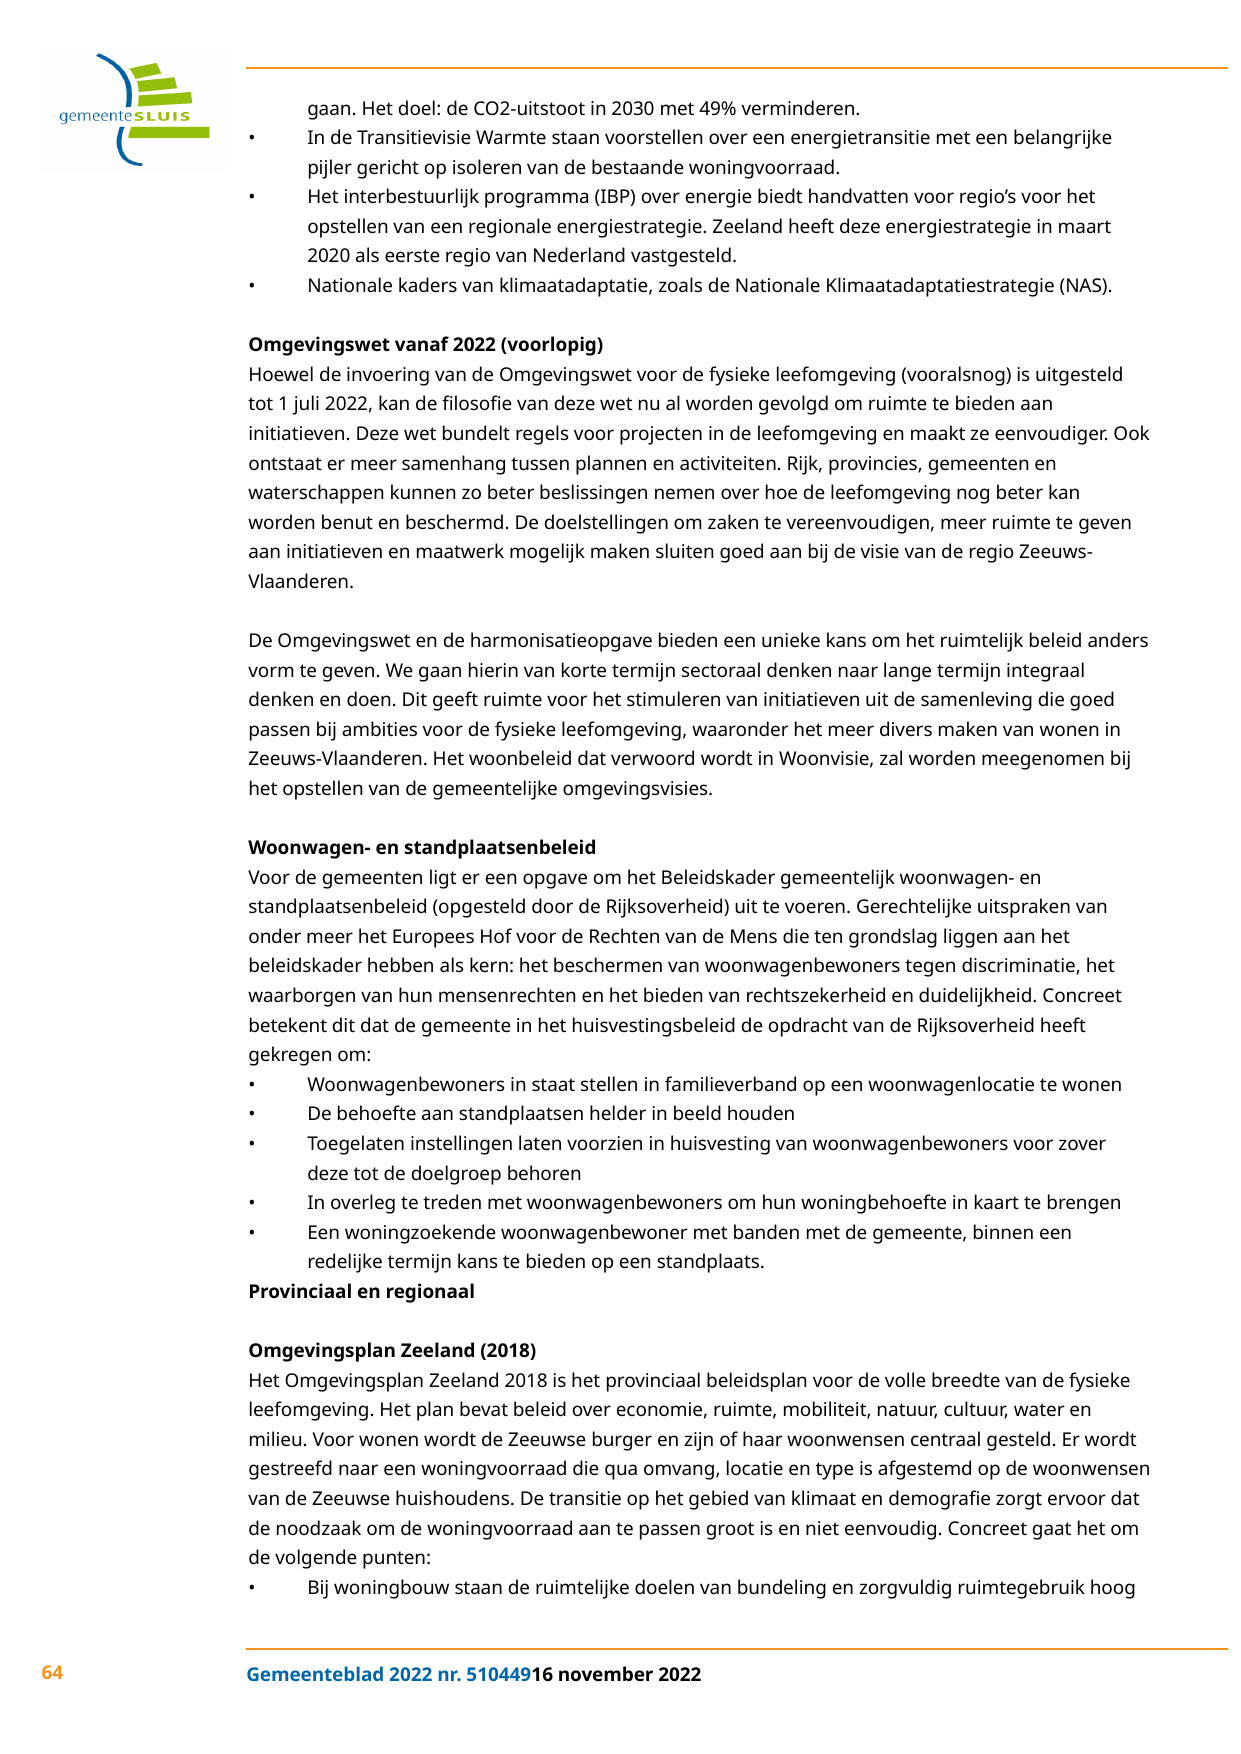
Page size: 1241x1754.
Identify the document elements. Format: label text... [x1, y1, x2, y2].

list In de Transitievisie Warmte staan voorstellen over een energietransitie met een belangrijke pijler gericht op isoleren van de bestaande woningvoorraad. [248, 124, 1152, 180]
text Hoewel de invoering van de Omgevingswet voor de fysieke leefomgeving (vooralsnog) is uitgesteld tot 1 juli 2022, kan de filosofie van deze wet nu al worden gevolgd om ruimte te bieden aan initiatieven. Deze wet bundelt regels voor projecten in de leefomgeving en maakt ze eenvoudiger. Ook ontstaat er meer samenhang tussen plannen en activiteiten. Rijk, provincies, gemeenten en waterschappen kunnen zo beter beslissingen nemen over hoe de leefomgeving nog beter kan worden benut en beschermd. De doelstellingen om zaken te vereenvoudigen, meer ruimte te geven aan initiatieven en maatwerk mogelijk maken sluiten goed aan bij de visie van de regio Zeeuws-Vlaanderen. [248, 361, 1152, 594]
list In overleg te treden met woonwagenbewoners om hun woningbehoefte in kaart te brengen [248, 1189, 1152, 1215]
text Provinciaal en regionaal [248, 1278, 1152, 1304]
list Bij woningbouw staan de ruimtelijke doelen van bundeling en zorgvuldig ruimtegebruik hoog [248, 1574, 1152, 1600]
text Woonwagen- en standplaatsenbeleid [248, 834, 1152, 860]
list Toegelaten instellingen laten voorzien in huisvesting van woonwagenbewoners voor zover deze tot de doelgroep behoren [248, 1130, 1152, 1186]
list Het interbestuurlijk programma (IBP) over energie biedt handvatten voor regio’s voor het opstellen van een regionale energiestrategie. Zeeland heeft deze energiestrategie in maart 2020 als eerste regio van Nederland vastgesteld. [248, 183, 1152, 268]
text Omgevingsplan Zeeland (2018) [248, 1337, 1152, 1363]
text Het Omgevingsplan Zeeland 2018 is het provinciaal beleidsplan voor de volle breedte van de fysieke leefomgeving. Het plan bevat beleid over economie, ruimte, mobiliteit, natuur, cultuur, water en milieu. Voor wonen wordt de Zeeuwse burger en zijn of haar woonwensen centraal gesteld. Er wordt gestreefd naar een woningvoorraad die qua omvang, locatie en type is afgestemd op de woonwensen van de Zeeuwse huishoudens. De transitie op het gebied van klimaat en demografie zorgt ervoor dat de noodzaak om de woningvoorraad aan te passen groot is en niet eenvoudig. Concreet gaat het om de volgende punten: [248, 1367, 1152, 1570]
list Een woningzoekende woonwagenbewoner met banden met de gemeente, binnen een redelijke termijn kans te bieden op een standplaats. [248, 1219, 1152, 1274]
list Woonwagenbewoners in staat stellen in familieverband op een woonwagenlocatie te wonen [248, 1071, 1152, 1097]
list De behoefte aan standplaatsen helder in beeld houden [248, 1101, 1152, 1126]
text Voor de gemeenten ligt er een opgave om het Beleidskader gemeentelijk woonwagen- en standplaatsenbeleid (opgesteld door de Rijksoverheid) uit te voeren. Gerechtelijke uitspraken van onder meer het Europees Hof voor de Rechten van de Mens die ten grondslag liggen aan het beleidskader hebben als kern: het beschermen van woonwagenbewoners tegen discriminatie, het waarborgen van hun mensenrechten en het bieden van rechtszekerheid en duidelijkheid. Concreet betekent dit dat de gemeente in het huisvestingsbeleid de opdracht van de Rijksoverheid heeft gekregen om: [248, 864, 1152, 1067]
list Nationale kaders van klimaatadaptatie, zoals de Nationale Klimaatadaptatiestrategie (NAS). [248, 272, 1152, 298]
list gaan. Het doel: de CO2-uitstoot in 2030 met 49% verminderen. [248, 95, 1152, 121]
picture [41, 47, 231, 172]
text Omgevingswet vanaf 2022 (voorlopig) [248, 331, 1152, 357]
text De Omgevingswet en de harmonisatieopgave bieden een unieke kans om het ruimtelijk beleid anders vorm te geven. We gaan hierin van korte termijn sectoraal denken naar lange termijn integraal denken en doen. Dit geeft ruimte voor het stimuleren van initiatieven uit de samenleving die goed passen bij ambities voor de fysieke leefomgeving, waaronder het meer divers maken van wonen in Zeeuws-Vlaanderen. Het woonbeleid dat verwoord wordt in Woonvisie, zal worden meegenomen bij het opstellen van de gemeentelijke omgevingsvisies. [248, 627, 1152, 801]
